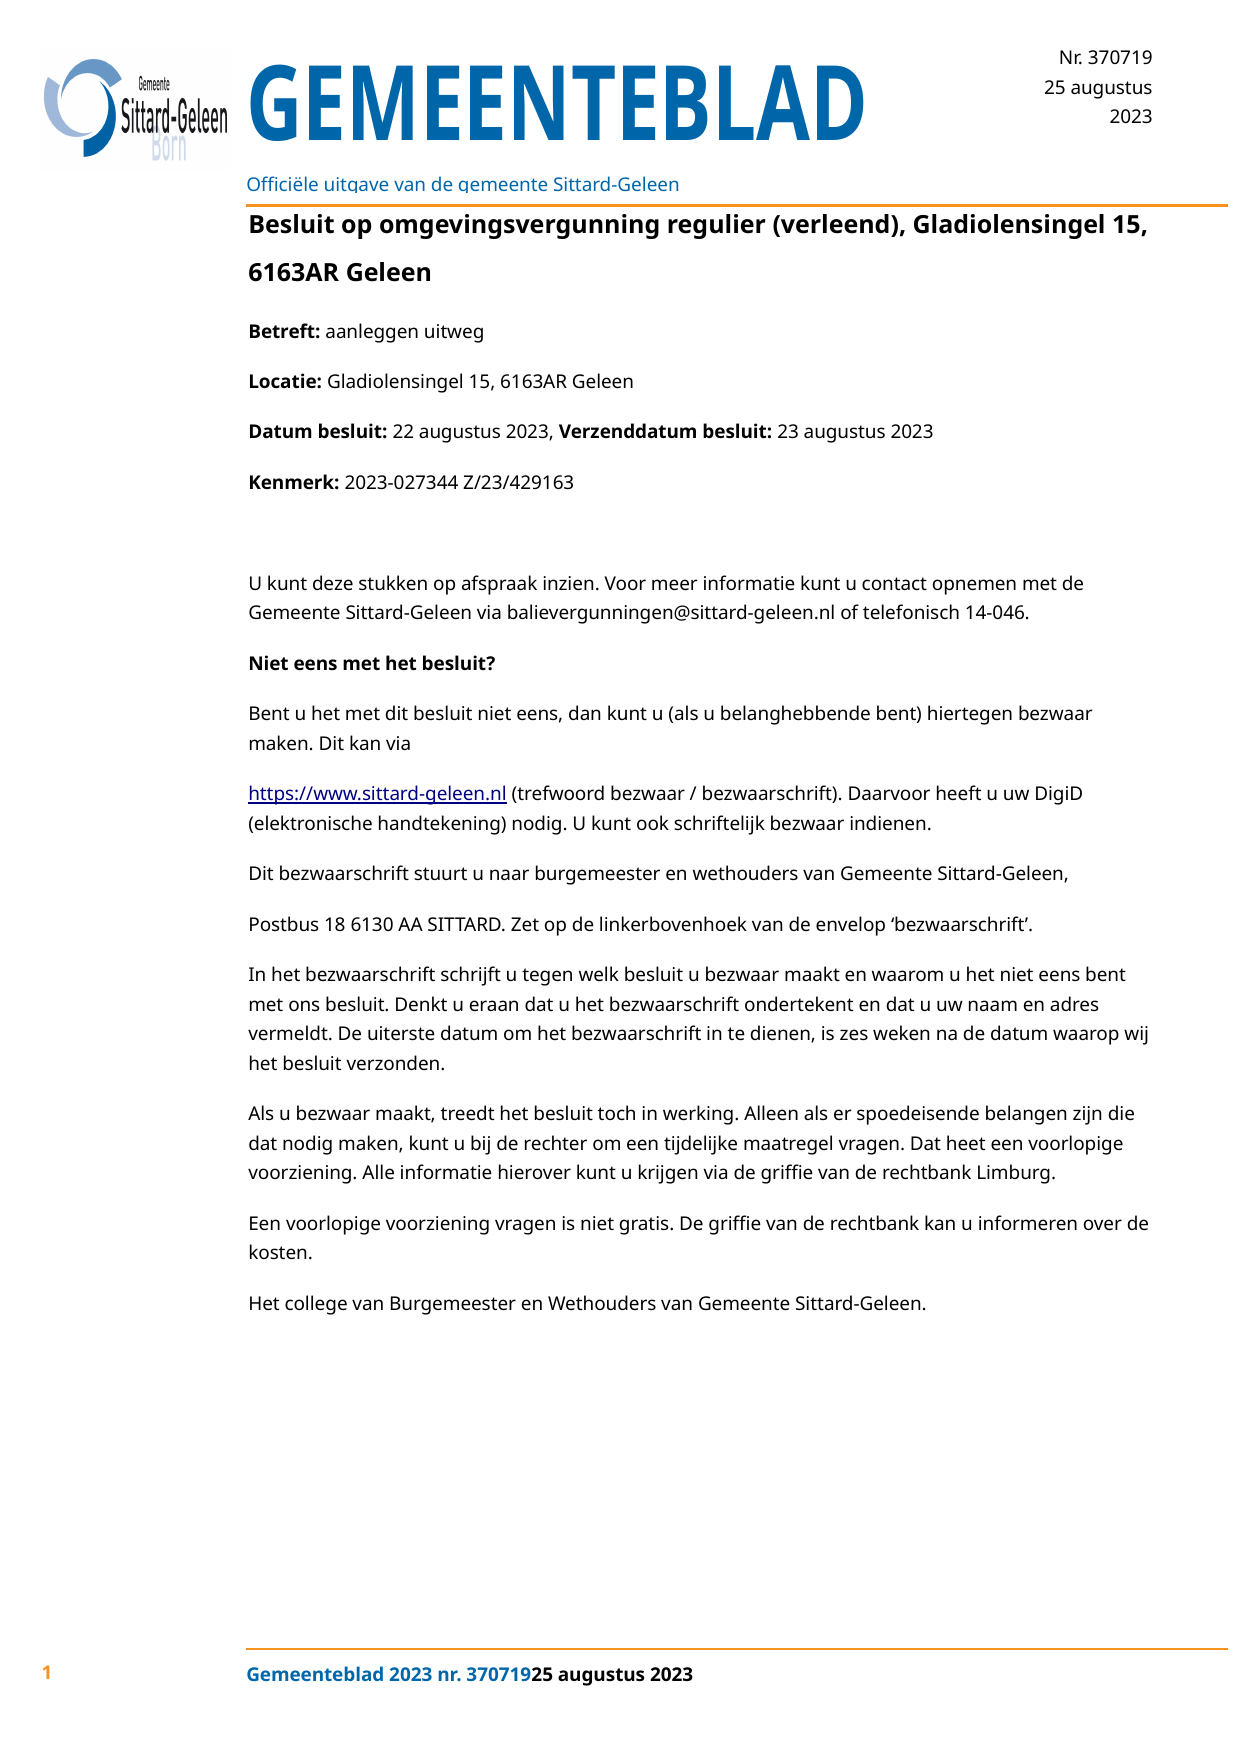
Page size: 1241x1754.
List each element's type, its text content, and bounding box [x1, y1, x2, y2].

text Datum besluit: 22 augustus 2023, Verzenddatum besluit: 23 augustus 2023 [248, 419, 1152, 444]
text Besluit op omgevingsvergunning regulier (verleend), Gladiolensingel 15, 6163AR Geleen [248, 207, 1152, 288]
text Een voorlopige voorziening vragen is niet gratis. De griffie van de rechtbank kan u informeren over de kosten. [248, 1210, 1152, 1265]
text Postbus 18 6130 AA SITTARD. Zet op de linkerbovenhoek van de envelop ‘bezwaarschrift’. [248, 911, 1152, 937]
text Dit bezwaarschrift stuurt u naar burgemeester en wethouders van Gemeente Sittard-Geleen, [248, 860, 1152, 886]
text Het college van Burgemeester en Wethouders van Gemeente Sittard-Geleen. [248, 1290, 1152, 1316]
text Betreft: aanleggen uitweg [248, 318, 1152, 344]
text Als u bezwaar maakt, treedt het besluit toch in werking. Alleen als er spoedeisende belangen zijn die dat nodig maken, kunt u bij de rechter om een tijdelijke maatregel vragen. Dat heet een voorlopige voorziening. Alle informatie hierover kunt u krijgen via de griffie van de rechtbank Limburg. [248, 1100, 1152, 1185]
picture [41, 47, 231, 172]
text Niet eens met het besluit? [248, 650, 1152, 676]
text https://www.sittard-geleen.nl (trefwoord bezwaar / bezwaarschrift). Daarvoor heeft u uw DigiD (elektronische handtekening) nodig. U kunt ook schriftelijk bezwaar indienen. [248, 780, 1152, 836]
text Bent u het met dit besluit niet eens, dan kunt u (als u belanghebbende bent) hiertegen bezwaar maken. Dit kan via [248, 700, 1152, 756]
text U kunt deze stukken op afspraak inzien. Voor meer informatie kunt u contact opnemen met de Gemeente Sittard-Geleen via balievergunningen@sittard-geleen.nl of telefonisch 14-046. [248, 570, 1152, 625]
text Kenmerk: 2023-027344 Z/23/429163 [248, 469, 1152, 495]
text Locatie: Gladiolensingel 15, 6163AR Geleen [248, 368, 1152, 394]
text In het bezwaarschrift schrijft u tegen welk besluit u bezwaar maakt en waarom u het niet eens bent met ons besluit. Denkt u eraan dat u het bezwaarschrift ondertekent en dat u uw naam en adres vermeldt. De uiterste datum om het bezwaarschrift in te dienen, is zes weken na de datum waarop wij het besluit verzonden. [248, 961, 1152, 1076]
